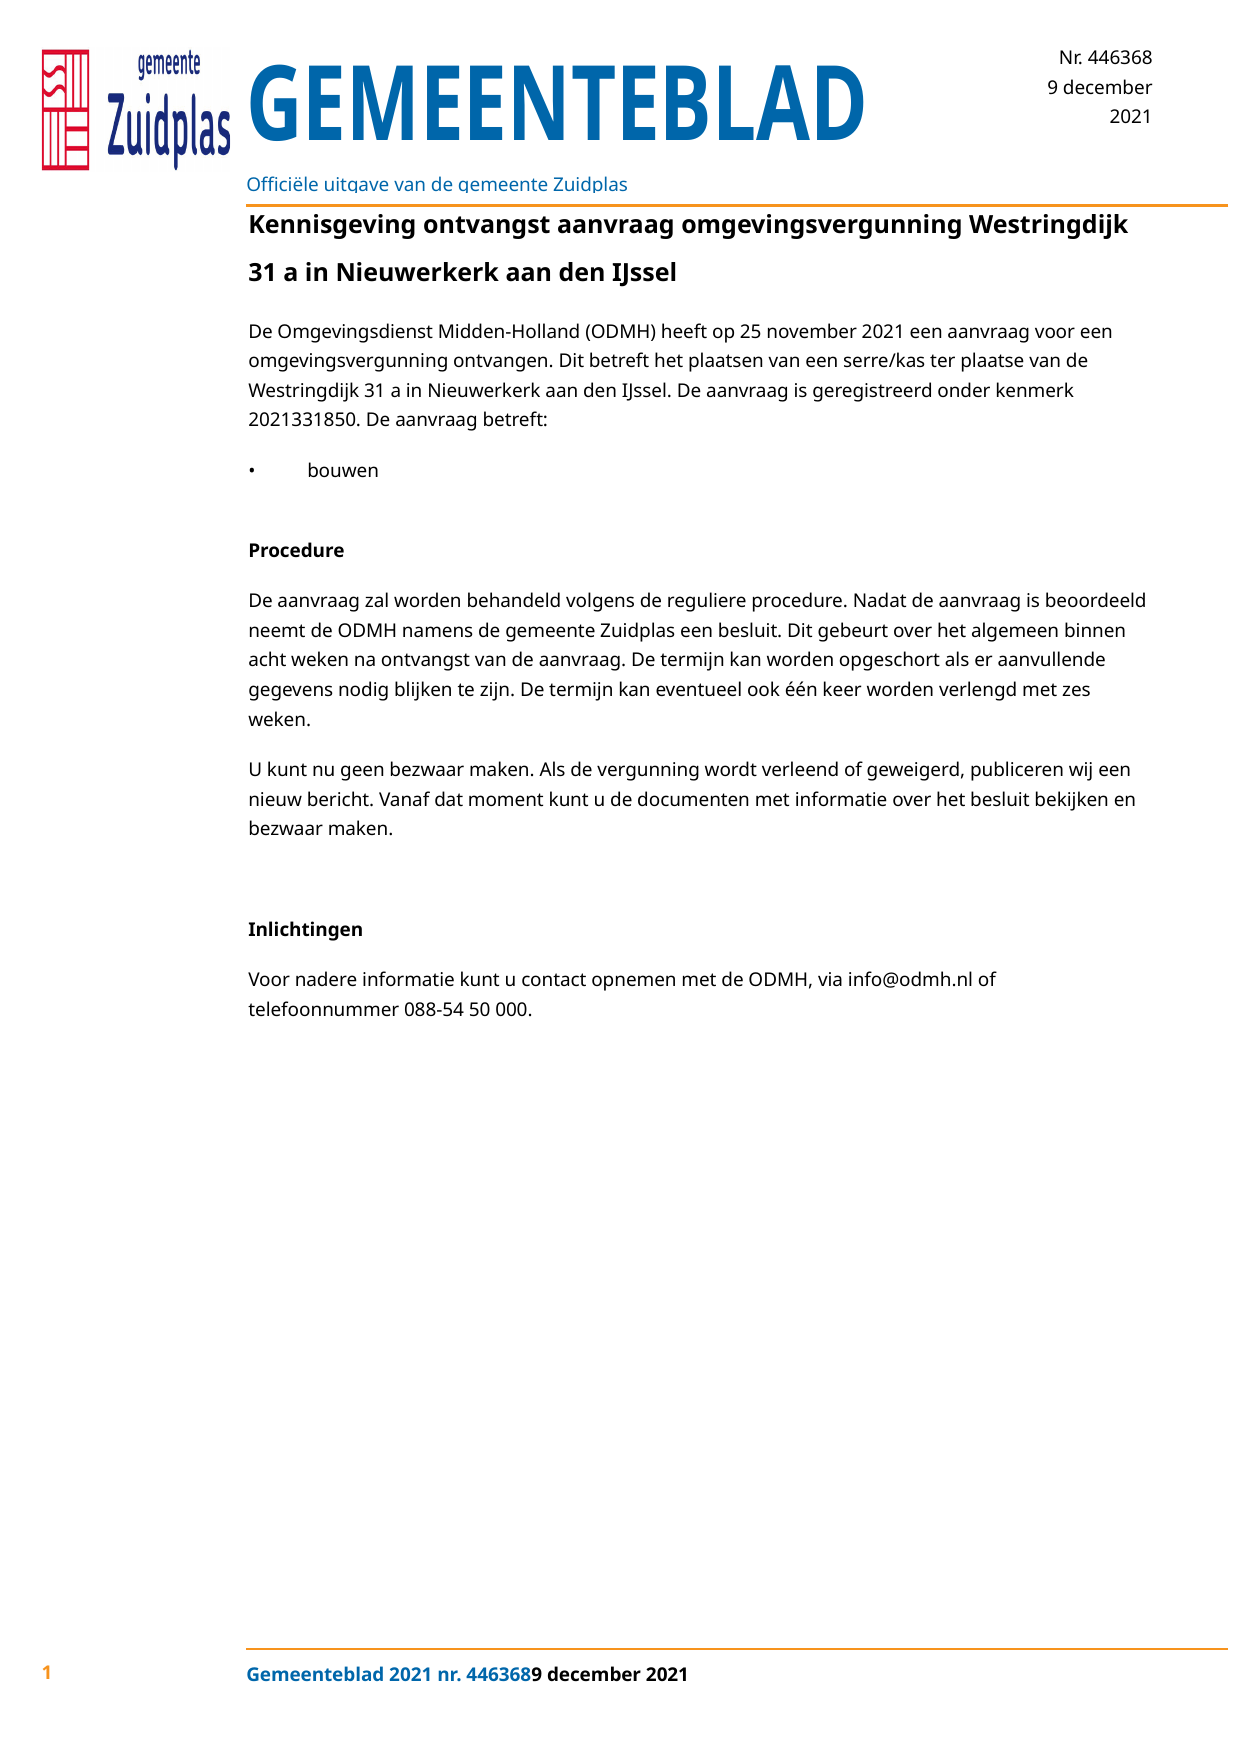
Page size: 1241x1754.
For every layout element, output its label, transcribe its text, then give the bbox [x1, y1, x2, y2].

text Kennisgeving ontvangst aanvraag omgevingsvergunning Westringdijk 31 a in Nieuwerkerk aan den IJssel [248, 207, 1152, 288]
text De aanvraag zal worden behandeld volgens de reguliere procedure. Nadat de aanvraag is beoordeeld neemt de ODMH namens de gemeente Zuidplas een besluit. Dit gebeurt over het algemeen binnen acht weken na ontvangst van de aanvraag. De termijn kan worden opgeschort als er aanvullende gegevens nodig blijken te zijn. De termijn kan eventueel ook één keer worden verlengd met zes weken. [248, 587, 1152, 732]
text Inlichtingen [248, 916, 1152, 942]
text Procedure [248, 537, 1152, 563]
text Voor nadere informatie kunt u contact opnemen met de ODMH, via info@odmh.nl of telefoonnummer 088-54 50 000. [248, 967, 1152, 1022]
text De Omgevingsdienst Midden-Holland (ODMH) heeft op 25 november 2021 een aanvraag voor een omgevingsvergunning ontvangen. Dit betreft het plaatsen van een serre/kas ter plaatse van de Westringdijk 31 a in Nieuwerkerk aan den IJssel. De aanvraag is geregistreerd onder kenmerk 2021331850. De aanvraag betreft: [248, 318, 1152, 432]
text U kunt nu geen bezwaar maken. Als de vergunning wordt verleend of geweigerd, publiceren wij een nieuw bericht. Vanaf dat moment kunt u de documenten met informatie over het besluit bekijken en bezwaar maken. [248, 756, 1152, 841]
list bouwen [248, 457, 1152, 483]
picture [41, 47, 231, 172]
